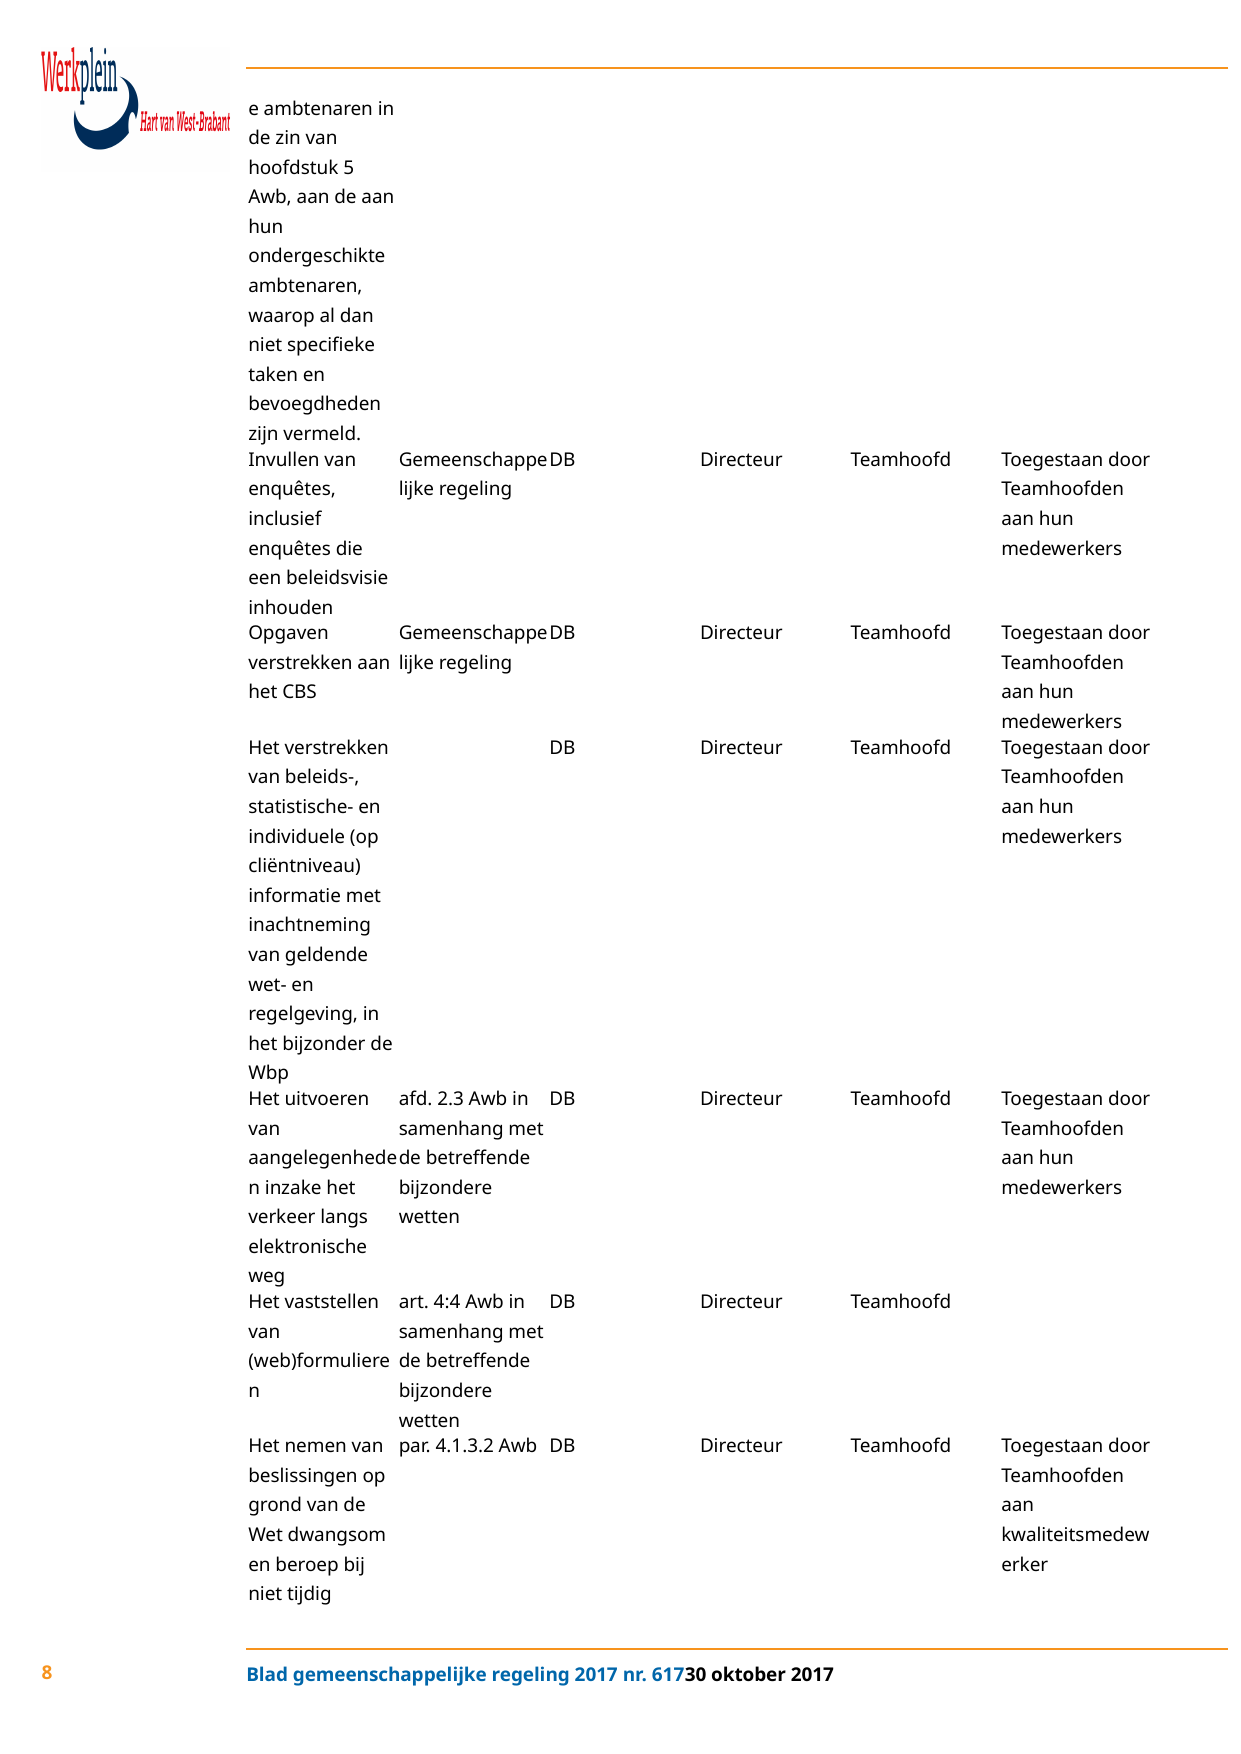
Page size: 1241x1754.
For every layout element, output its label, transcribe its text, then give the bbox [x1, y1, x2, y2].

table_cell Het nemen van beslissingen op grond van de Wet dwangsom en beroep bij niet tijdig [248, 1433, 398, 1606]
table_cell Teamhoofd [850, 1085, 1001, 1288]
table_cell DB [549, 734, 700, 1085]
table_cell DB [549, 1289, 700, 1432]
table_cell [700, 95, 850, 446]
table_cell Toegestaan door Teamhoofden aan hun medewerkers [1001, 446, 1152, 619]
picture [41, 47, 231, 172]
table_cell Toegestaan door Teamhoofden aan hun medewerkers [1001, 734, 1152, 1085]
table_cell Het uitvoeren van aangelegenheden inzake het verkeer langs elektronische weg [248, 1085, 398, 1288]
table_cell DB [549, 1085, 700, 1288]
table_cell Gemeenschappelijke regeling [399, 446, 549, 619]
table_cell Teamhoofd [850, 620, 1001, 734]
table_cell Teamhoofd [850, 1289, 1001, 1432]
table_cell Teamhoofd [850, 446, 1001, 619]
table_cell [399, 734, 549, 1085]
table_cell Directeur [700, 1085, 850, 1288]
table_cell art. 4:4 Awb in samenhang met de betreffende bijzondere wetten [399, 1289, 549, 1432]
table_cell DB [549, 446, 700, 619]
table_cell Toegestaan door Teamhoofden aan kwaliteitsmedewerker [1001, 1433, 1152, 1606]
table_cell Directeur [700, 1433, 850, 1606]
table_cell DB [549, 1433, 700, 1606]
table_cell Directeur [700, 734, 850, 1085]
table_cell Het verstrekken van beleids-, statistische- en individuele (op cliëntniveau) informatie met inachtneming van geldende wet- en regelgeving, in het bijzonder de Wbp [248, 734, 398, 1085]
table_cell [399, 95, 549, 446]
table_cell e ambtenaren in de zin van hoofdstuk 5 Awb, aan de aan hun ondergeschikte ambtenaren, waarop al dan niet specifieke taken en bevoegdheden zijn vermeld. [248, 95, 398, 446]
table_cell [850, 95, 1001, 446]
table_cell Het vaststellen van (web)formulieren [248, 1289, 398, 1432]
table_cell [549, 95, 700, 446]
table_cell Directeur [700, 446, 850, 619]
table_cell par. 4.1.3.2 Awb [399, 1433, 549, 1606]
table_cell [1001, 1289, 1152, 1432]
table_cell [1001, 95, 1152, 446]
table_cell Toegestaan door Teamhoofden aan hun medewerkers [1001, 620, 1152, 734]
table_cell Directeur [700, 1289, 850, 1432]
table_cell Invullen van enquêtes, inclusief enquêtes die een beleidsvisie inhouden [248, 446, 398, 619]
table_cell Teamhoofd [850, 734, 1001, 1085]
table_cell Directeur [700, 620, 850, 734]
table_cell DB [549, 620, 700, 734]
table_cell Teamhoofd [850, 1433, 1001, 1606]
table_cell Opgaven verstrekken aan het CBS [248, 620, 398, 734]
table_cell Gemeenschappelijke regeling [399, 620, 549, 734]
table_cell afd. 2.3 Awb in samenhang met de betreffende bijzondere wetten [399, 1085, 549, 1288]
table_cell Toegestaan door Teamhoofden aan hun medewerkers [1001, 1085, 1152, 1288]
